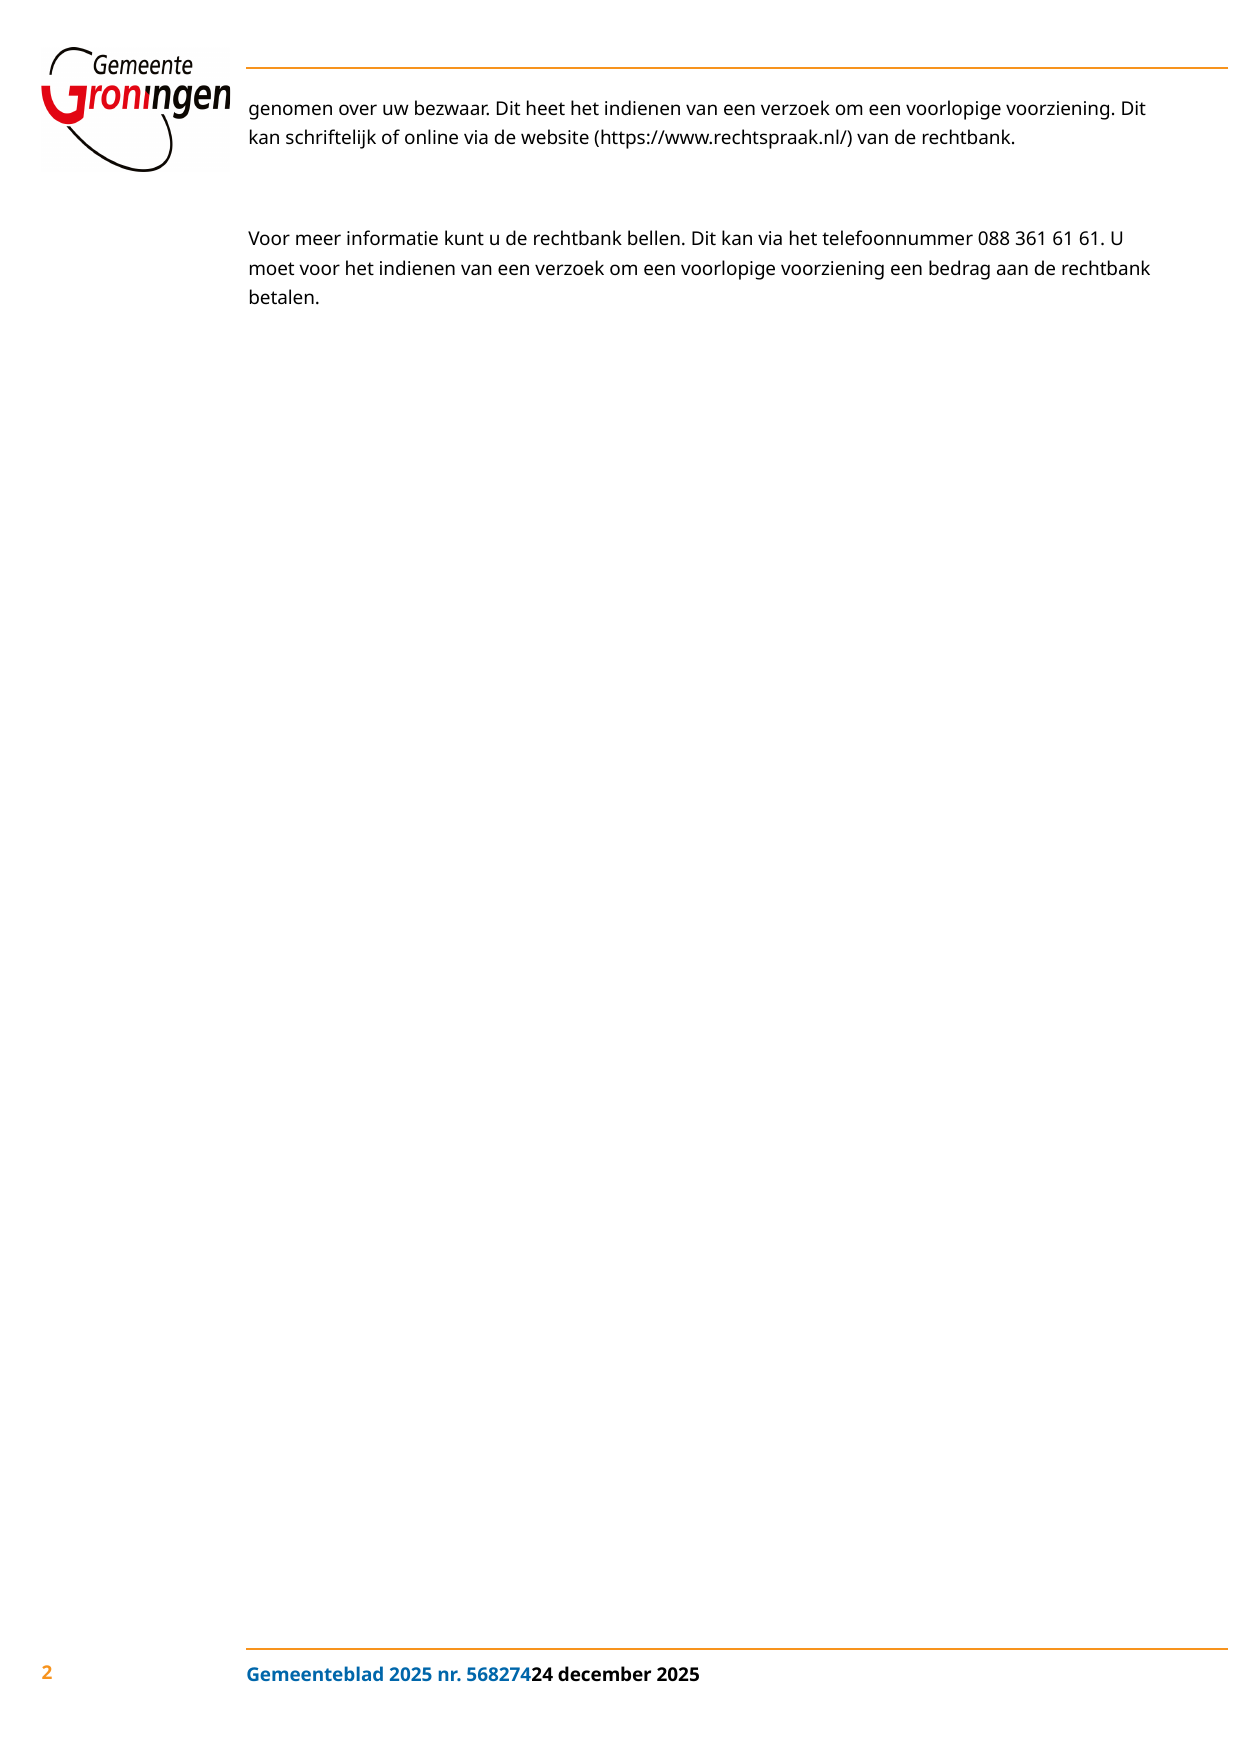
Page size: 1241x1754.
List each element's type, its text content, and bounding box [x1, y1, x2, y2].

text Voor meer informatie kunt u de rechtbank bellen. Dit kan via het telefoonnummer 088 361 61 61. U moet voor het indienen van een verzoek om een voorlopige voorziening een bedrag aan de rechtbank betalen. [248, 225, 1152, 310]
text genomen over uw bezwaar. Dit heet het indienen van een verzoek om een voorlopige voorziening. Dit kan schriftelijk of online via de website (https://www.rechtspraak.nl/) van de rechtbank. [248, 95, 1152, 150]
picture [41, 47, 231, 172]
